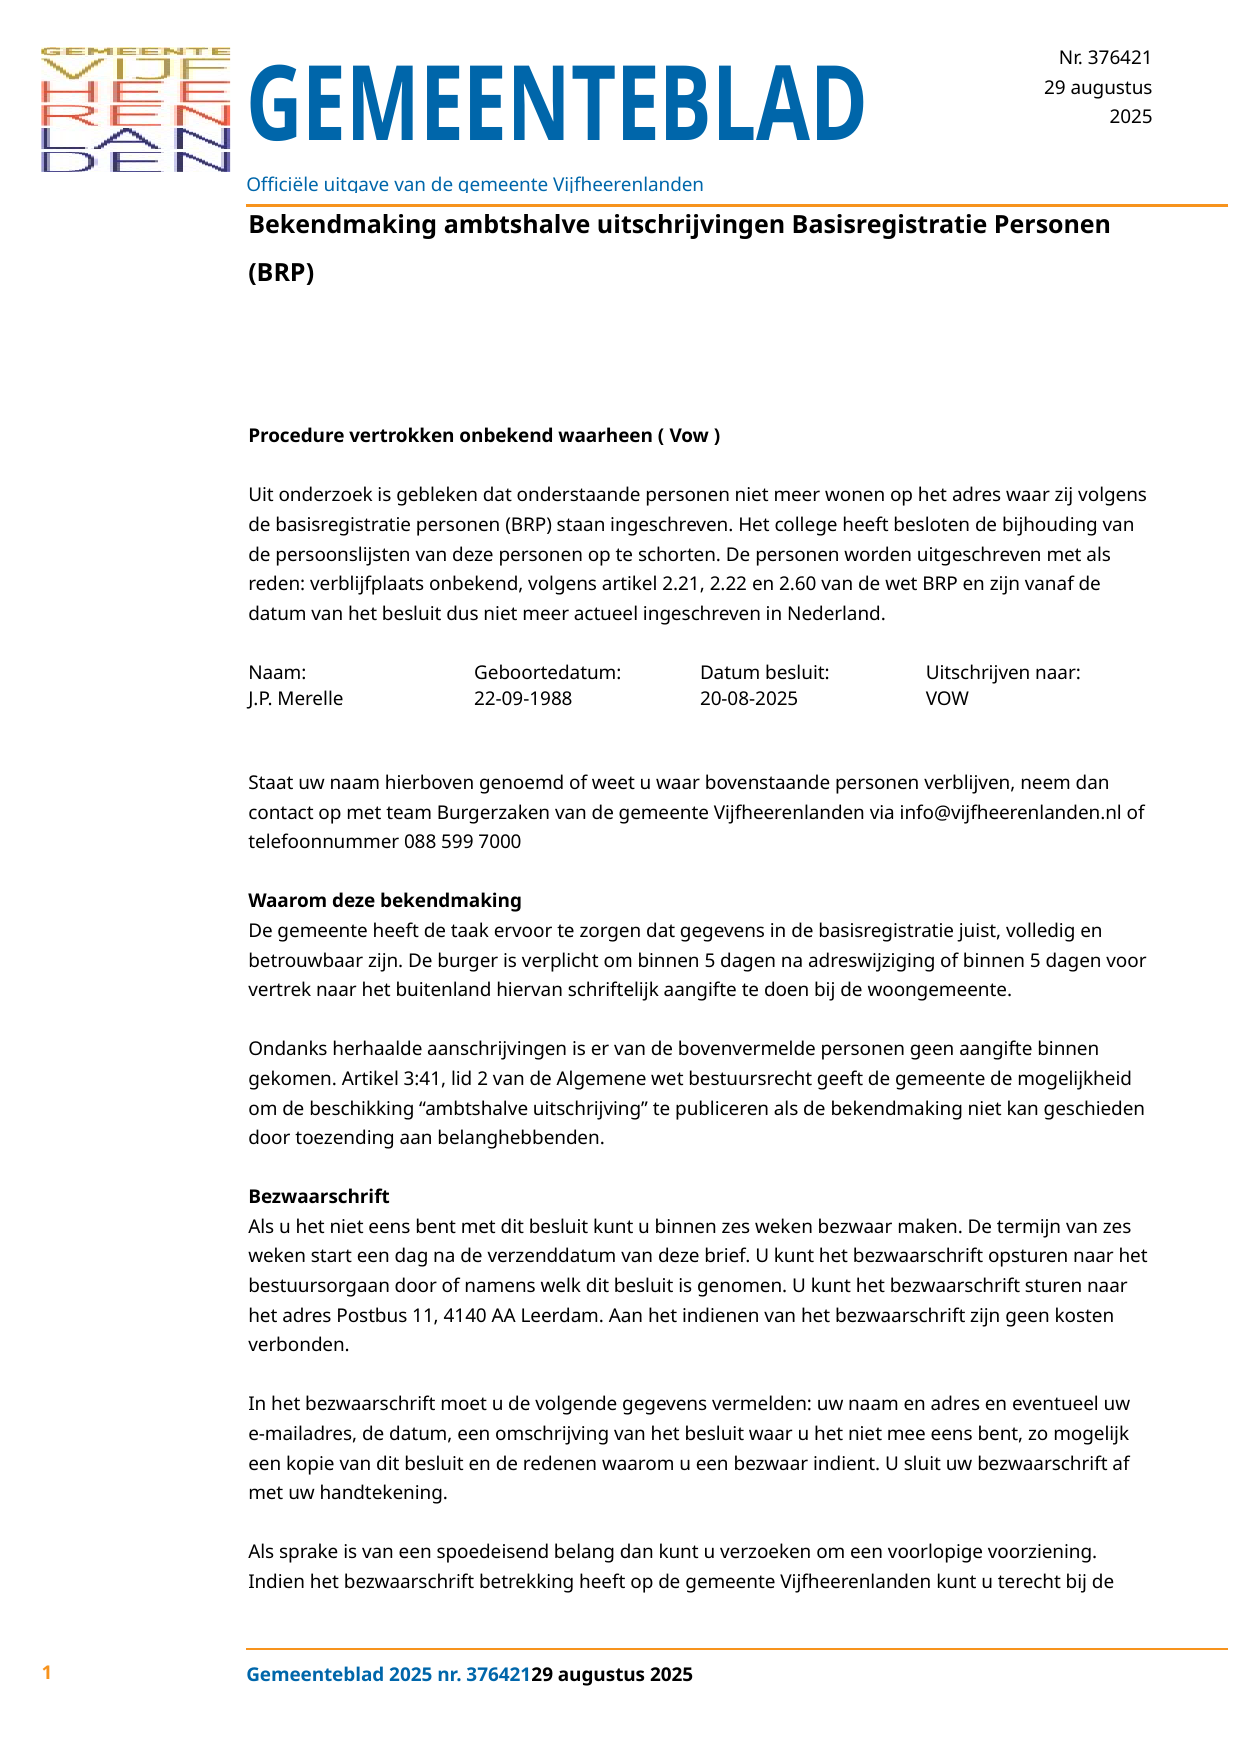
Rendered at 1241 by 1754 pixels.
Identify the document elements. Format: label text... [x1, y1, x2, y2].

text Ondanks herhaalde aanschrijvingen is er van de bovenvermelde personen geen aangifte binnen gekomen. Artikel 3:41, lid 2 van de Algemene wet bestuursrecht geeft de gemeente de mogelijkheid om de beschikking “ambtshalve uitschrijving” te publiceren als de bekendmaking niet kan geschieden door toezending aan belanghebbenden. [248, 1036, 1152, 1150]
table_cell [700, 711, 926, 736]
table_cell [248, 711, 474, 736]
table_header Naam: [248, 659, 474, 685]
text Bekendmaking ambtshalve uitschrijvingen Basisregistratie Personen (BRP) [248, 207, 1152, 288]
table_cell 22-09-1988 [474, 685, 700, 711]
text Staat uw naam hierboven genoemd of weet u waar bovenstaande personen verblijven, neem dan contact op met team Burgerzaken van de gemeente Vijfheerenlanden via info@vijfheerenlanden.nl of telefoonnummer 088 599 7000 [248, 769, 1152, 854]
text In het bezwaarschrift moet u de volgende gegevens vermelden: uw naam en adres en eventueel uw e-mailadres, de datum, een omschrijving van het besluit waar u het niet mee eens bent, zo mogelijk een kopie van dit besluit en de redenen waarom u een bezwaar indient. U sluit uw bezwaarschrift af met uw handtekening. [248, 1391, 1152, 1505]
text Waarom deze bekendmaking [248, 888, 1152, 913]
table_cell 20-08-2025 [700, 685, 926, 711]
table_header Uitschrijven naar: [926, 659, 1152, 685]
text Procedure vertrokken onbekend waarheen ( Vow ) [248, 422, 1152, 448]
table_cell VOW [926, 685, 1152, 711]
text Uit onderzoek is gebleken dat onderstaande personen niet meer wonen op het adres waar zij volgens de basisregistratie personen (BRP) staan ingeschreven. Het college heeft besloten de bijhouding van de persoonslijsten van deze personen op te schorten. De personen worden uitgeschreven met als reden: verblijfplaats onbekend, volgens artikel 2.21, 2.22 en 2.60 van de wet BRP en zijn vanaf de datum van het besluit dus niet meer actueel ingeschreven in Nederland. [248, 482, 1152, 626]
text Als u het niet eens bent met dit besluit kunt u binnen zes weken bezwaar maken. De termijn van zes weken start een dag na de verzenddatum van deze brief. U kunt het bezwaarschrift opsturen naar het bestuursorgaan door of namens welk dit besluit is genomen. U kunt het bezwaarschrift sturen naar het adres Postbus 11, 4140 AA Leerdam. Aan het indienen van het bezwaarschrift zijn geen kosten verbonden. [248, 1213, 1152, 1357]
picture [41, 47, 231, 172]
table_header Datum besluit: [700, 659, 926, 685]
table_cell J.P. Merelle [248, 685, 474, 711]
text Bezwaarschrift [248, 1183, 1152, 1209]
table_cell [474, 711, 700, 736]
table_cell [926, 711, 1152, 736]
text De gemeente heeft de taak ervoor te zorgen dat gegevens in de basisregistratie juist, volledig en betrouwbaar zijn. De burger is verplicht om binnen 5 dagen na adreswijziging of binnen 5 dagen voor vertrek naar het buitenland hiervan schriftelijk aangifte te doen bij de woongemeente. [248, 917, 1152, 1002]
table_header Geboortedatum: [474, 659, 700, 685]
text Als sprake is van een spoedeisend belang dan kunt u verzoeken om een voorlopige voorziening. Indien het bezwaarschrift betrekking heeft op de gemeente Vijfheerenlanden kunt u terecht bij de [248, 1538, 1152, 1594]
